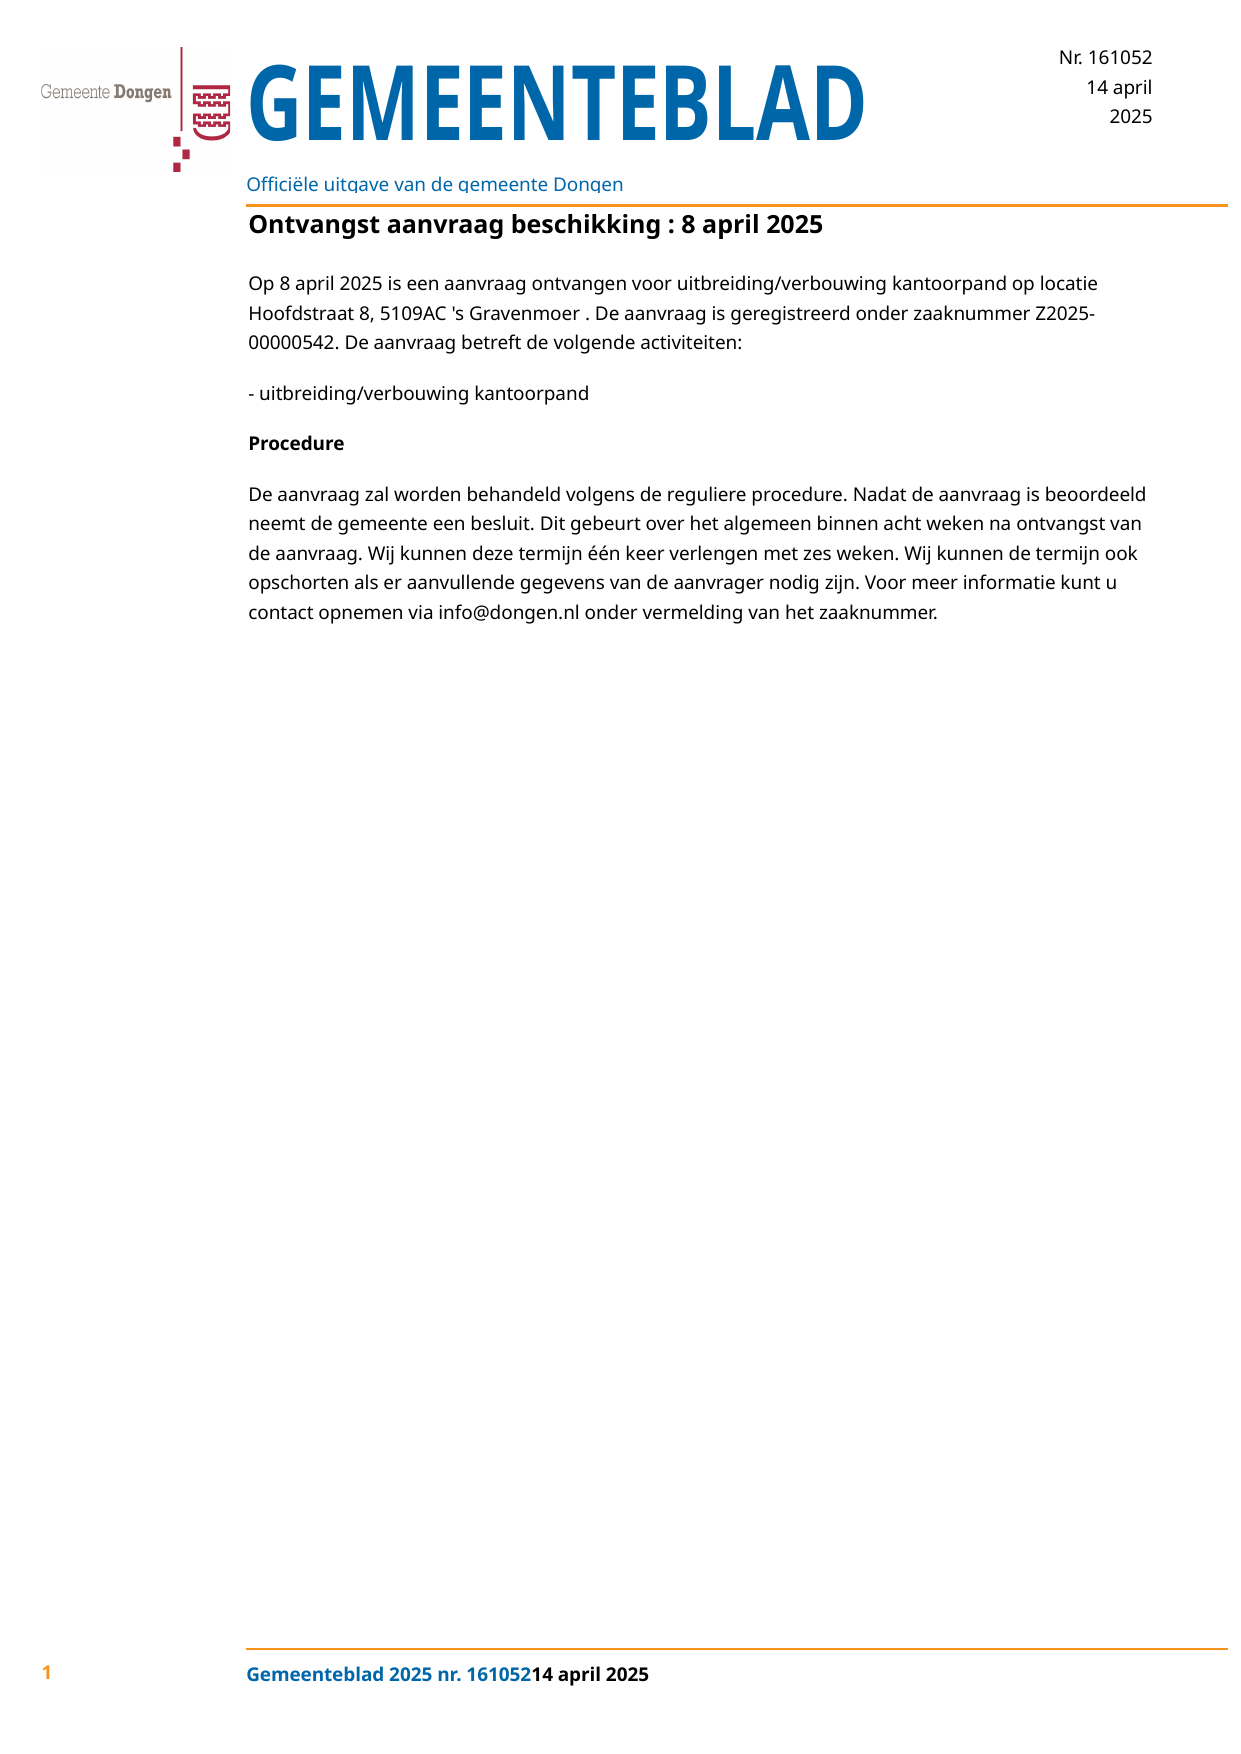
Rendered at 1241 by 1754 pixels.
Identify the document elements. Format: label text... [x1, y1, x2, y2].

text Ontvangst aanvraag beschikking : 8 april 2025 [248, 207, 1152, 241]
text - uitbreiding/verbouwing kantoorpand [248, 380, 1152, 406]
picture [41, 47, 231, 172]
text Procedure [248, 430, 1152, 456]
text Op 8 april 2025 is een aanvraag ontvangen voor uitbreiding/verbouwing kantoorpand op locatie Hoofdstraat 8, 5109AC 's Gravenmoer . De aanvraag is geregistreerd onder zaaknummer Z2025-00000542. De aanvraag betreft de volgende activiteiten: [248, 270, 1152, 355]
text De aanvraag zal worden behandeld volgens de reguliere procedure. Nadat de aanvraag is beoordeeld neemt de gemeente een besluit. Dit gebeurt over het algemeen binnen acht weken na ontvangst van de aanvraag. Wij kunnen deze termijn één keer verlengen met zes weken. Wij kunnen de termijn ook opschorten als er aanvullende gegevens van de aanvrager nodig zijn. Voor meer informatie kunt u contact opnemen via info@dongen.nl onder vermelding van het zaaknummer. [248, 481, 1152, 625]
